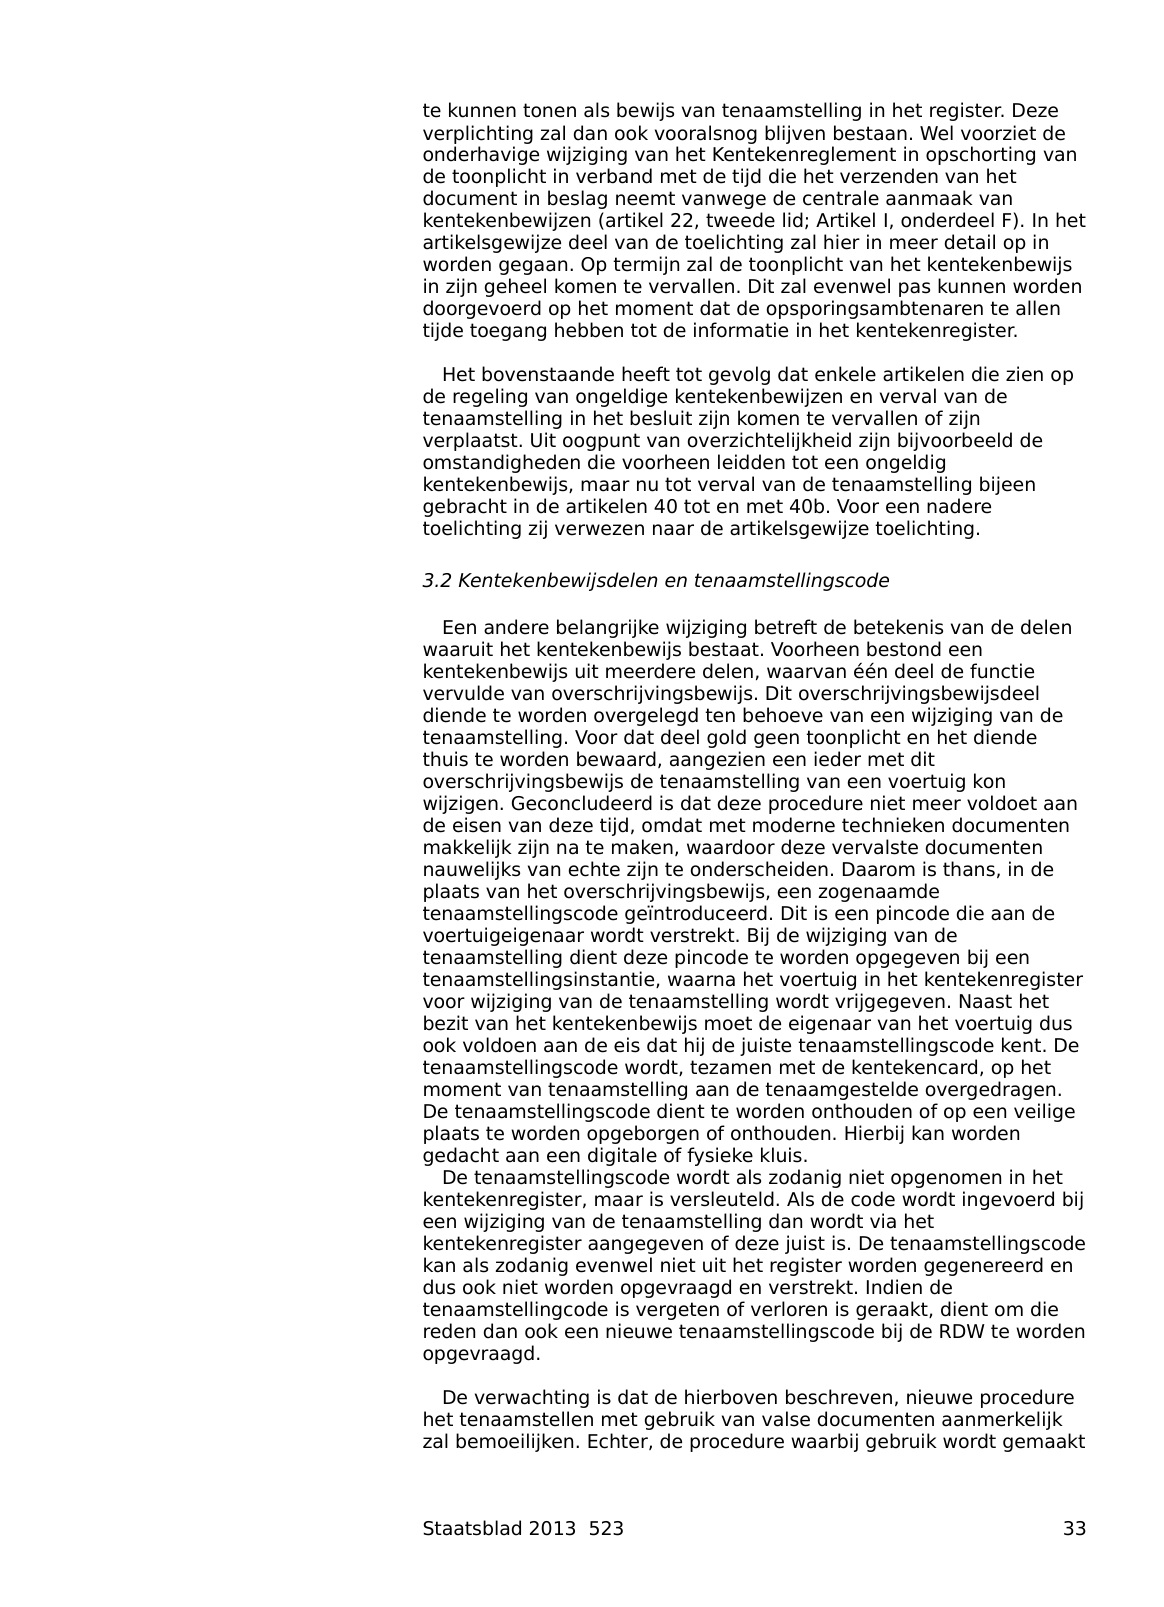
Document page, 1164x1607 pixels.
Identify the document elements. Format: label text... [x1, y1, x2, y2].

text De tenaamstellingscode wordt als zodanig niet opgenomen in het kentekenregister, maar is versleuteld. Als de code wordt ingevoerd bij een wijziging van de tenaamstelling dan wordt via het kentekenregister aangegeven of deze juist is. De tenaamstellingscode kan als zodanig evenwel niet uit het register worden gegenereerd en dus ook niet worden opgevraagd en verstrekt. Indien de tenaamstellingcode is vergeten of verloren is geraakt, dient om die reden dan ook een nieuwe tenaamstellingscode bij de RDW te worden opgevraagd. [422, 1167, 1087, 1364]
text Een andere belangrijke wijziging betreft de betekenis van de delen waaruit het kentekenbewijs bestaat. Voorheen bestond een kentekenbewijs uit meerdere delen, waarvan één deel de functie vervulde van overschrijvingsbewijs. Dit overschrijvingsbewijsdeel diende te worden overgelegd ten behoeve van een wijziging van de tenaamstelling. Voor dat deel gold geen toonplicht en het diende thuis te worden bewaard, aangezien een ieder met dit overschrijvingsbewijs de tenaamstelling van een voertuig kon wijzigen. Geconcludeerd is dat deze procedure niet meer voldoet aan de eisen van deze tijd, omdat met moderne technieken documenten makkelijk zijn na te maken, waardoor deze vervalste documenten nauwelijks van echte zijn te onderscheiden. Daarom is thans, in de plaats van het overschrijvingsbewijs, een zogenaamde tenaamstellingscode geïntroduceerd. Dit is een pincode die aan de voertuigeigenaar wordt verstrekt. Bij de wijziging van de tenaamstelling dient deze pincode te worden opgegeven bij een tenaamstellingsinstantie, waarna het voertuig in het kentekenregister voor wijziging van de tenaamstelling wordt vrijgegeven. Naast het bezit van het kentekenbewijs moet de eigenaar van het voertuig dus ook voldoen aan de eis dat hij de juiste tenaamstellingscode kent. De tenaamstellingscode wordt, tezamen met de kentekencard, op het moment van tenaamstelling aan de tenaamgestelde overgedragen. De tenaamstellingscode dient te worden onthouden of op een veilige plaats te worden opgeborgen of onthouden. Hierbij kan worden gedacht aan een digitale of fysieke kluis. [422, 617, 1087, 1167]
text De verwachting is dat de hierboven beschreven, nieuwe procedure het tenaamstellen met gebruik van valse documenten aanmerkelijk zal bemoeilijken. Echter, de procedure waarbij gebruik wordt gemaakt [422, 1387, 1087, 1453]
text te kunnen tonen als bewijs van tenaamstelling in het register. Deze verplichting zal dan ook vooralsnog blijven bestaan. Wel voorziet de onderhavige wijziging van het Kentekenreglement in opschorting van de toonplicht in verband met de tijd die het verzenden van het document in beslag neemt vanwege de centrale aanmaak van kentekenbewijzen (artikel 22, tweede lid; Artikel I, onderdeel F). In het artikelsgewijze deel van de toelichting zal hier in meer detail op in worden gegaan. Op termijn zal de toonplicht van het kentekenbewijs in zijn geheel komen te vervallen. Dit zal evenwel pas kunnen worden doorgevoerd op het moment dat de opsporingsambtenaren te allen tijde toegang hebben tot de informatie in het kentekenregister. [422, 100, 1087, 342]
subtitle 3.2 Kentekenbewijsdelen en tenaamstellingscode [422, 570, 1087, 592]
text Het bovenstaande heeft tot gevolg dat enkele artikelen die zien op de regeling van ongeldige kentekenbewijzen en verval van de tenaamstelling in het besluit zijn komen te vervallen of zijn verplaatst. Uit oogpunt van overzichtelijkheid zijn bijvoorbeeld de omstandigheden die voorheen leidden tot een ongeldig kentekenbewijs, maar nu tot verval van de tenaamstelling bijeen gebracht in de artikelen 40 tot en met 40b. Voor een nadere toelichting zij verwezen naar de artikelsgewijze toelichting. [422, 364, 1087, 540]
